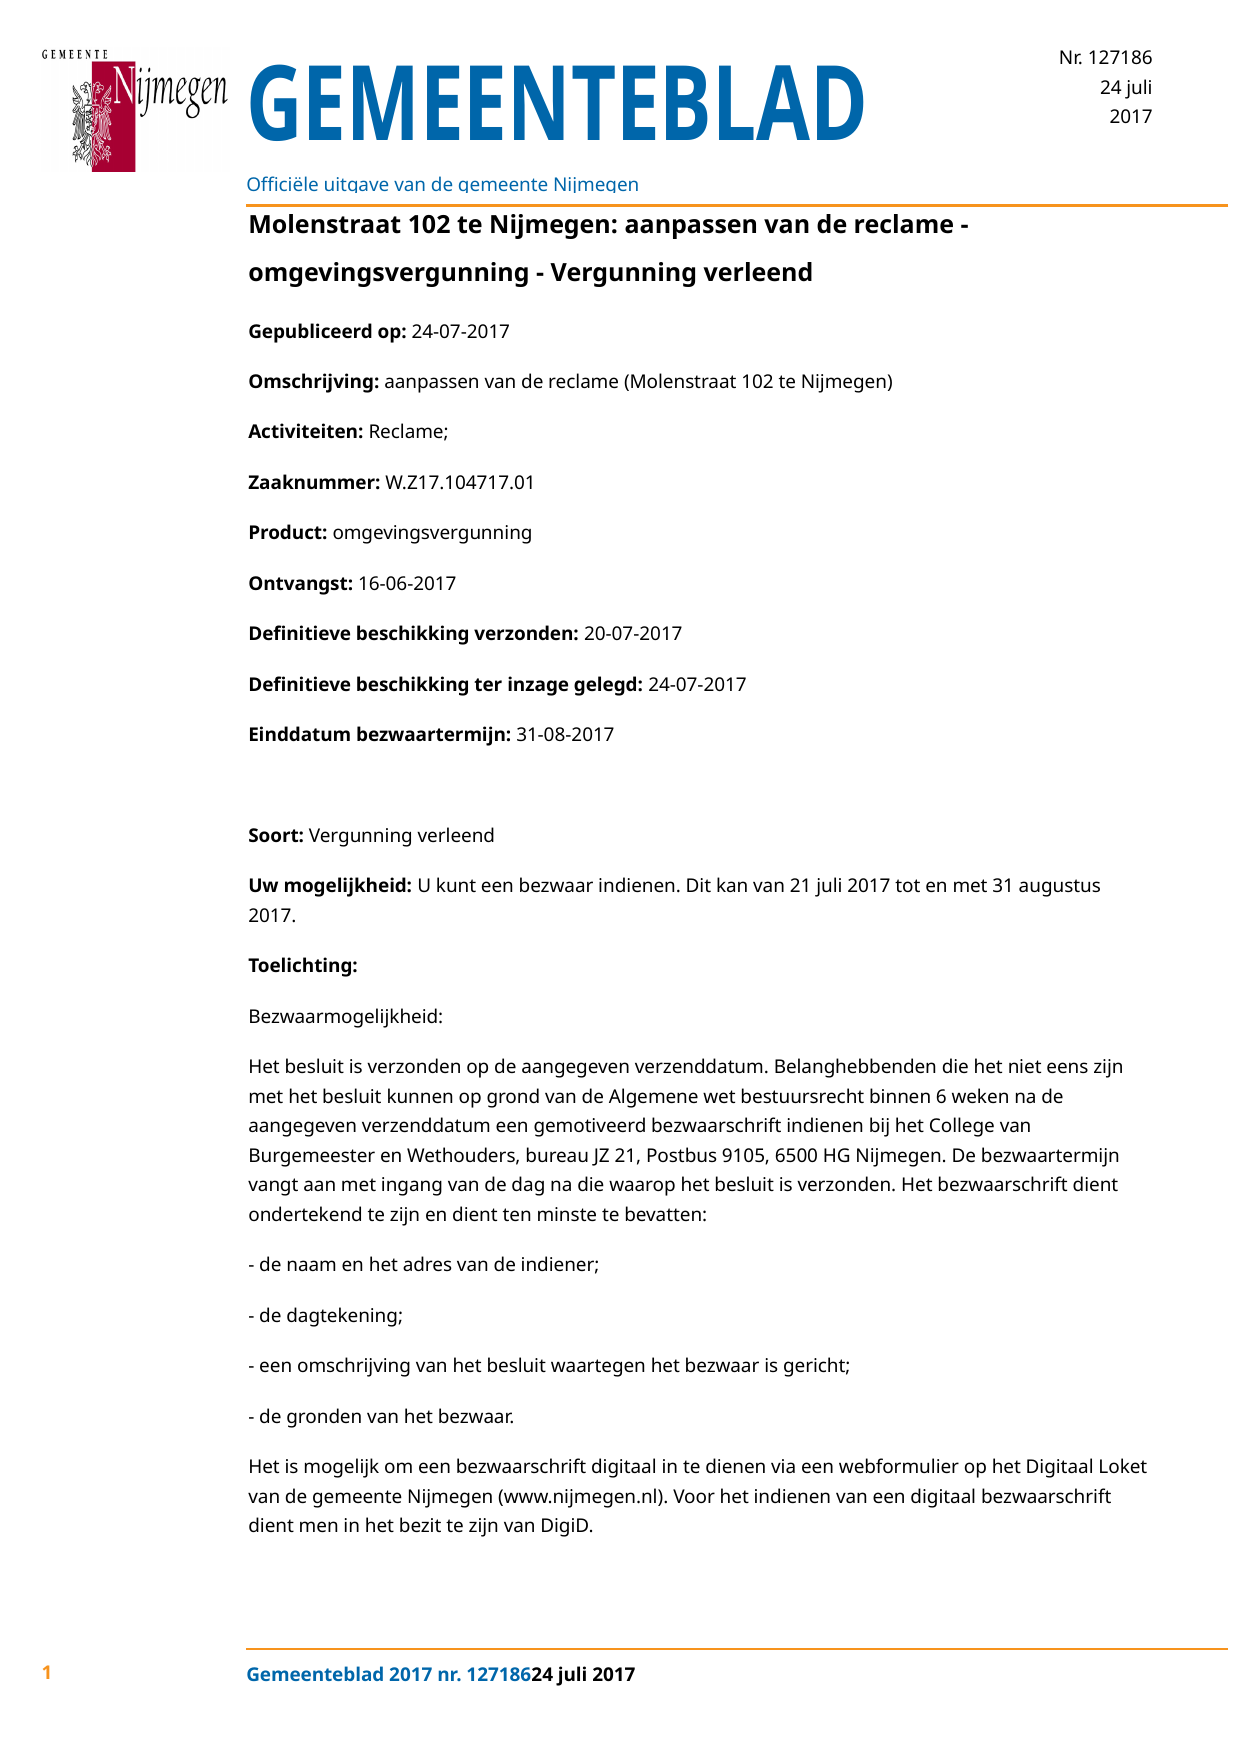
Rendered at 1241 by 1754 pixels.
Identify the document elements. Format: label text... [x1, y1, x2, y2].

text Toelichting: [248, 952, 1152, 978]
text Het is mogelijk om een bezwaarschrift digitaal in te dienen via een webformulier op het Digitaal Loket van de gemeente Nijmegen (www.nijmegen.nl). Voor het indienen van een digitaal bezwaarschrift dient men in het bezit te zijn van DigiD. [248, 1453, 1152, 1538]
text Product: omgevingsvergunning [248, 519, 1152, 545]
text Omschrijving: aanpassen van de reclame (Molenstraat 102 te Nijmegen) [248, 368, 1152, 394]
text - een omschrijving van het besluit waartegen het bezwaar is gericht; [248, 1352, 1152, 1378]
text Het besluit is verzonden op de aangegeven verzenddatum. Belanghebbenden die het niet eens zijn met het besluit kunnen op grond van de Algemene wet bestuursrecht binnen 6 weken na de aangegeven verzenddatum een gemotiveerd bezwaarschrift indienen bij het College van Burgemeester en Wethouders, bureau JZ 21, Postbus 9105, 6500 HG Nijmegen. De bezwaartermijn vangt aan met ingang van de dag na die waarop het besluit is verzonden. Het bezwaarschrift dient ondertekend te zijn en dient ten minste te bevatten: [248, 1053, 1152, 1227]
text Molenstraat 102 te Nijmegen: aanpassen van de reclame - omgevingsvergunning - Vergunning verleend [248, 207, 1152, 288]
text Soort: Vergunning verleend [248, 822, 1152, 848]
text Zaaknummer: W.Z17.104717.01 [248, 469, 1152, 495]
text - de naam en het adres van de indiener; [248, 1252, 1152, 1277]
text Bezwaarmogelijkheid: [248, 1003, 1152, 1029]
text - de dagtekening; [248, 1302, 1152, 1328]
text Definitieve beschikking verzonden: 20-07-2017 [248, 620, 1152, 646]
text Einddatum bezwaartermijn: 31-08-2017 [248, 721, 1152, 747]
text Uw mogelijkheid: U kunt een bezwaar indienen. Dit kan van 21 juli 2017 tot en met 31 augustus 2017. [248, 872, 1152, 928]
text Gepubliceerd op: 24-07-2017 [248, 318, 1152, 344]
text Ontvangst: 16-06-2017 [248, 570, 1152, 596]
picture [41, 47, 231, 172]
text Definitieve beschikking ter inzage gelegd: 24-07-2017 [248, 671, 1152, 697]
text - de gronden van het bezwaar. [248, 1403, 1152, 1429]
text Activiteiten: Reclame; [248, 419, 1152, 444]
